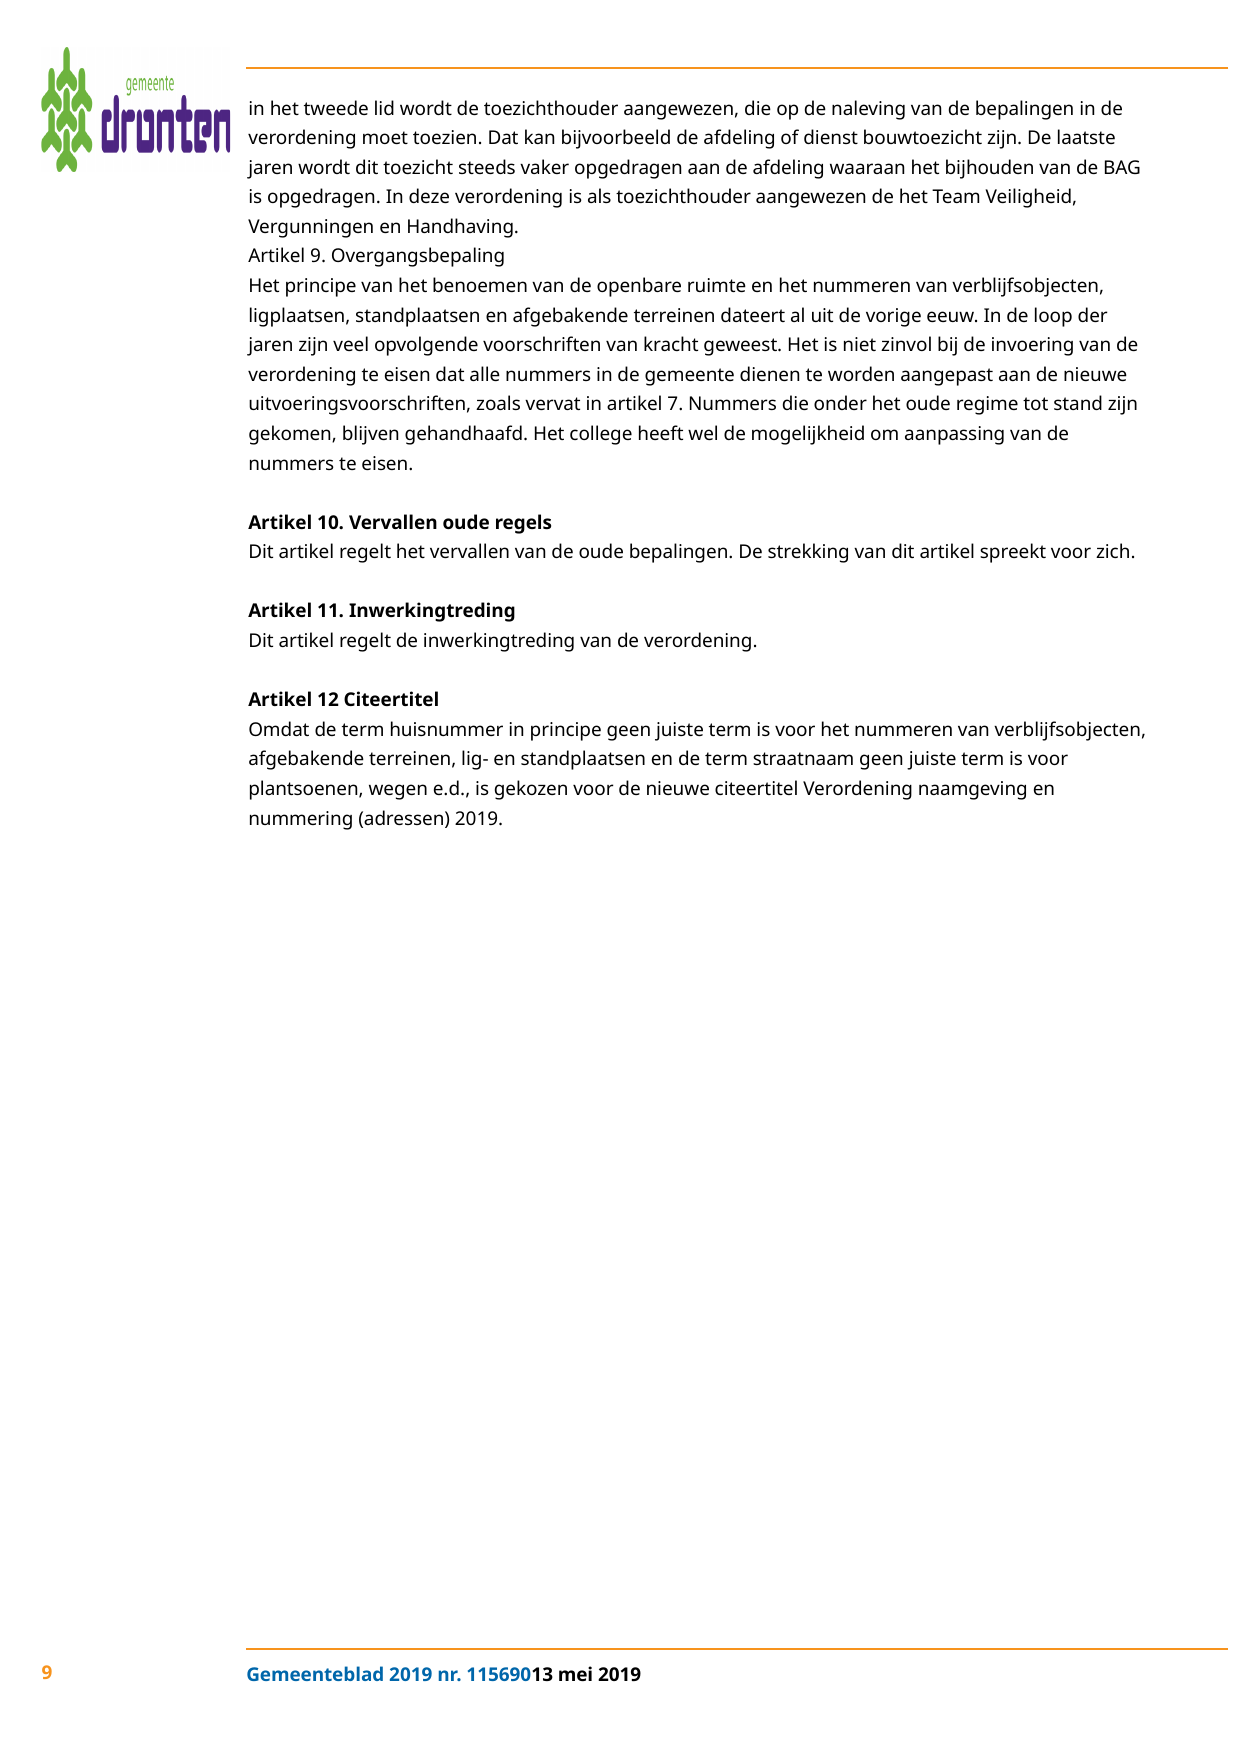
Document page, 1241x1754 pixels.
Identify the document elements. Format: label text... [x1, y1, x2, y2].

text Artikel 9. Overgangsbepaling [248, 243, 1152, 268]
text Artikel 11. Inwerkingtreding [248, 598, 1152, 623]
text Omdat de term huisnummer in principe geen juiste term is voor het nummeren van verblijfsobjecten, afgebakende terreinen, lig- en standplaatsen en de term straatnaam geen juiste term is voor plantsoenen, wegen e.d., is gekozen voor de nieuwe citeertitel Verordening naamgeving en nummering (adressen) 2019. [248, 716, 1152, 831]
text Artikel 12 Citeertitel [248, 686, 1152, 712]
text Het principe van het benoemen van de openbare ruimte en het nummeren van verblijfsobjecten, ligplaatsen, standplaatsen en afgebakende terreinen dateert al uit de vorige eeuw. In de loop der jaren zijn veel opvolgende voorschriften van kracht geweest. Het is niet zinvol bij de invoering van de verordening te eisen dat alle nummers in de gemeente dienen te worden aangepast aan de nieuwe uitvoeringsvoorschriften, zoals vervat in artikel 7. Nummers die onder het oude regime tot stand zijn gekomen, blijven gehandhaafd. Het college heeft wel de mogelijkheid om aanpassing van de nummers te eisen. [248, 272, 1152, 476]
text Artikel 10. Vervallen oude regels [248, 509, 1152, 535]
text in het tweede lid wordt de toezichthouder aangewezen, die op de naleving van de bepalingen in de verordening moet toezien. Dat kan bijvoorbeeld de afdeling of dienst bouwtoezicht zijn. De laatste jaren wordt dit toezicht steeds vaker opgedragen aan de afdeling waaraan het bijhouden van de BAG is opgedragen. In deze verordening is als toezichthouder aangewezen de het Team Veiligheid, Vergunningen en Handhaving. [248, 95, 1152, 239]
text Dit artikel regelt het vervallen van de oude bepalingen. De strekking van dit artikel spreekt voor zich. [248, 538, 1152, 564]
text Dit artikel regelt de inwerkingtreding van de verordening. [248, 627, 1152, 653]
picture [41, 47, 231, 172]
